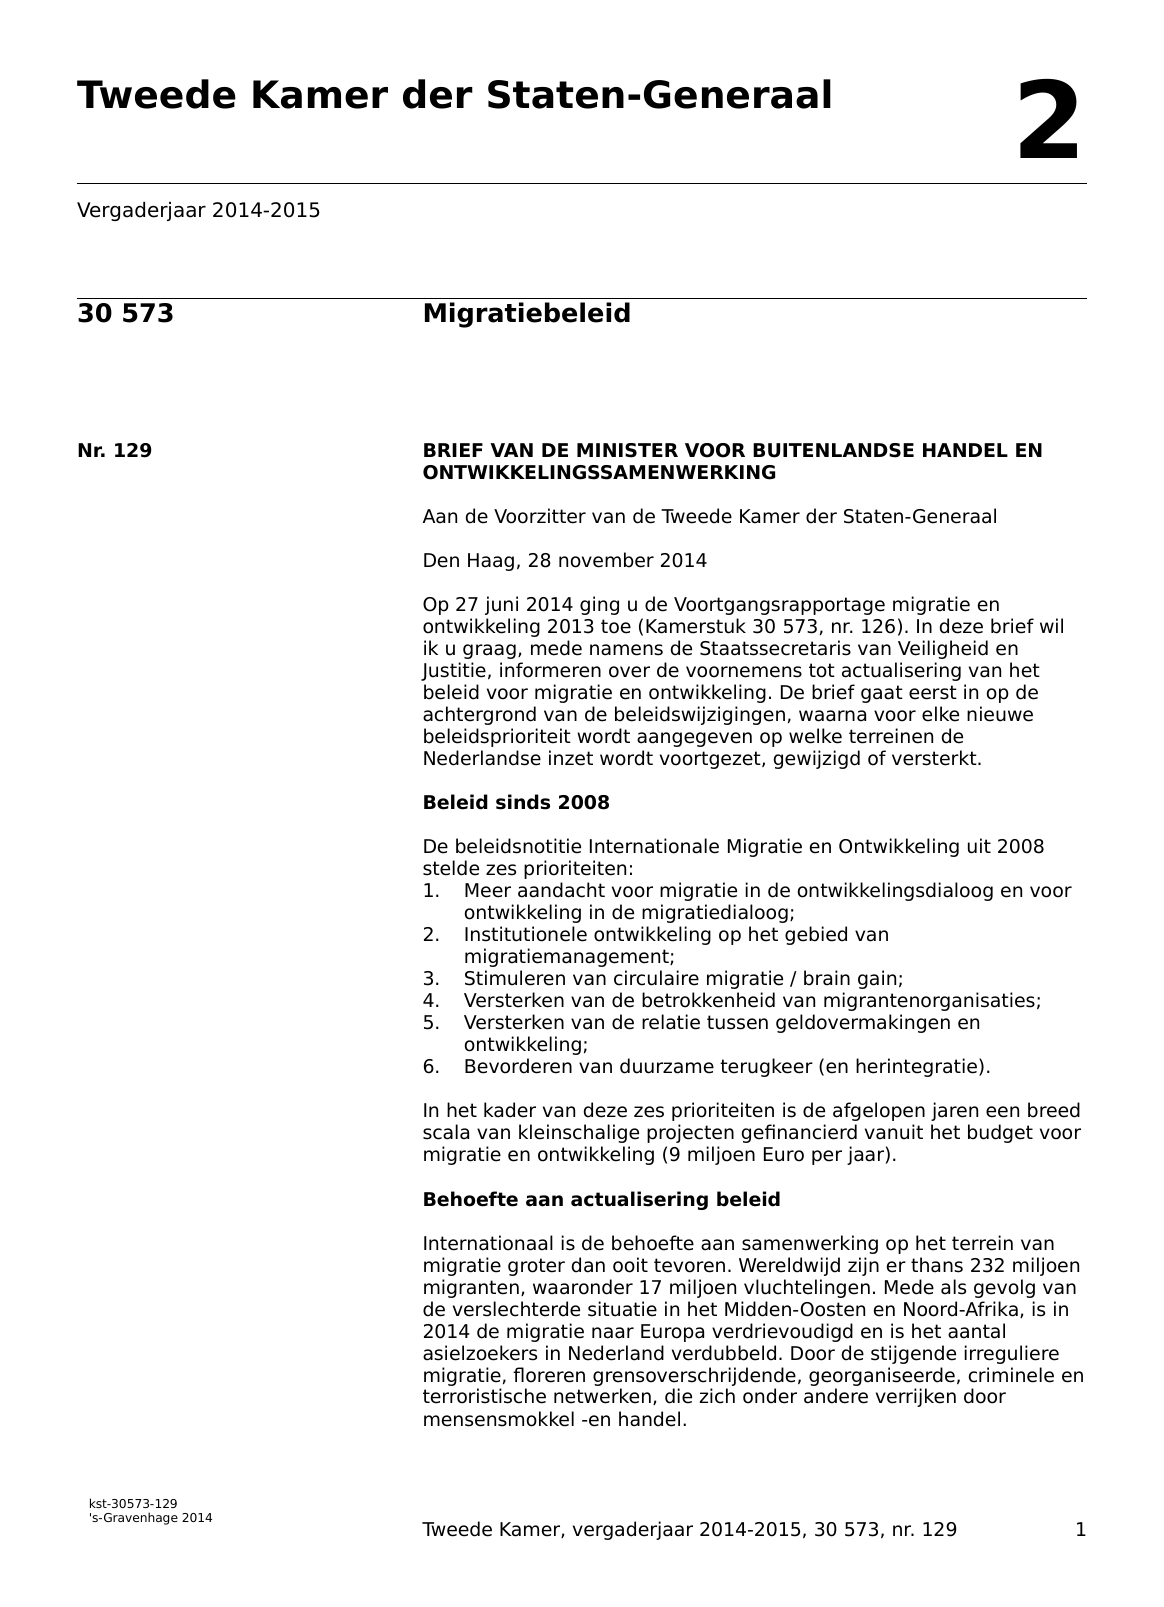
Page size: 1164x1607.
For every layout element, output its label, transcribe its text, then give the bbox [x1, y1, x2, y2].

text In het kader van deze zes prioriteiten is de afgelopen jaren een breed scala van kleinschalige projecten gefinancierd vanuit het budget voor migratie en ontwikkeling (9 miljoen Euro per jaar). [422, 1100, 1087, 1166]
text Internationaal is de behoefte aan samenwerking op het terrein van migratie groter dan ooit tevoren. Wereldwijd zijn er thans 232 miljoen migranten, waaronder 17 miljoen vluchtelingen. Mede als gevolg van de verslechterde situatie in het Midden-Oosten en Noord-Afrika, is in 2014 de migratie naar Europa verdrievoudigd en is het aantal asielzoekers in Nederland verdubbeld. Door de stijgende irreguliere migratie, floreren grensoverschrijdende, georganiseerde, criminele en terroristische netwerken, die zich onder andere verrijken door mensensmokkel -en handel. [422, 1233, 1087, 1430]
text kst-30573-129 [88, 1497, 323, 1511]
subtitle Behoefte aan actualisering beleid [422, 1188, 1087, 1210]
text De beleidsnotitie Internationale Migratie en Ontwikkeling uit 2008 stelde zes prioriteiten: [422, 836, 1087, 880]
text 1. Meer aandacht voor migratie in de ontwikkelingsdialoog en voor ontwikkeling in de migratiedialoog; [422, 880, 1087, 924]
text Op 27 juni 2014 ging u de Voortgangsrapportage migratie en ontwikkeling 2013 toe (Kamerstuk 30 573, nr. 126). In deze brief wil ik u graag, mede namens de Staatssecretaris van Veiligheid en Justitie, informeren over de voornemens tot actualisering van het beleid voor migratie en ontwikkeling. De brief gaat eerst in op de achtergrond van de beleidswijzigingen, waarna voor elke nieuwe beleidsprioriteit wordt aangegeven op welke terreinen de Nederlandse inzet wordt voortgezet, gewijzigd of versterkt. [422, 594, 1087, 770]
subtitle Nr. 129 BRIEF VAN DE MINISTER VOOR BUITENLANDSE HANDEL EN ONTWIKKELINGSSAMENWERKING [77, 440, 1087, 484]
text Aan de Voorzitter van de Tweede Kamer der Staten-Generaal [422, 506, 1087, 528]
table_header 2 [886, 59, 1087, 183]
subtitle 30 573 Migratiebeleid [77, 299, 1087, 329]
text Den Haag, 28 november 2014 [422, 550, 1087, 572]
text 3. Stimuleren van circulaire migratie / brain gain; [422, 968, 1087, 990]
text 5. Versterken van de relatie tussen geldovermakingen en ontwikkeling; [422, 1012, 1087, 1056]
text 2. Institutionele ontwikkeling op het gebied van migratiemanagement; [422, 924, 1087, 968]
text 4. Versterken van de betrokkenheid van migrantenorganisaties; [422, 990, 1087, 1012]
subtitle Beleid sinds 2008 [422, 792, 1087, 814]
table_header Tweede Kamer der Staten-Generaal [77, 59, 886, 183]
text 6. Bevorderen van duurzame terugkeer (en herintegratie). [422, 1056, 1087, 1078]
table_cell Vergaderjaar 2014-2015 [77, 184, 1087, 298]
text 's-Gravenhage 2014 [88, 1511, 323, 1525]
